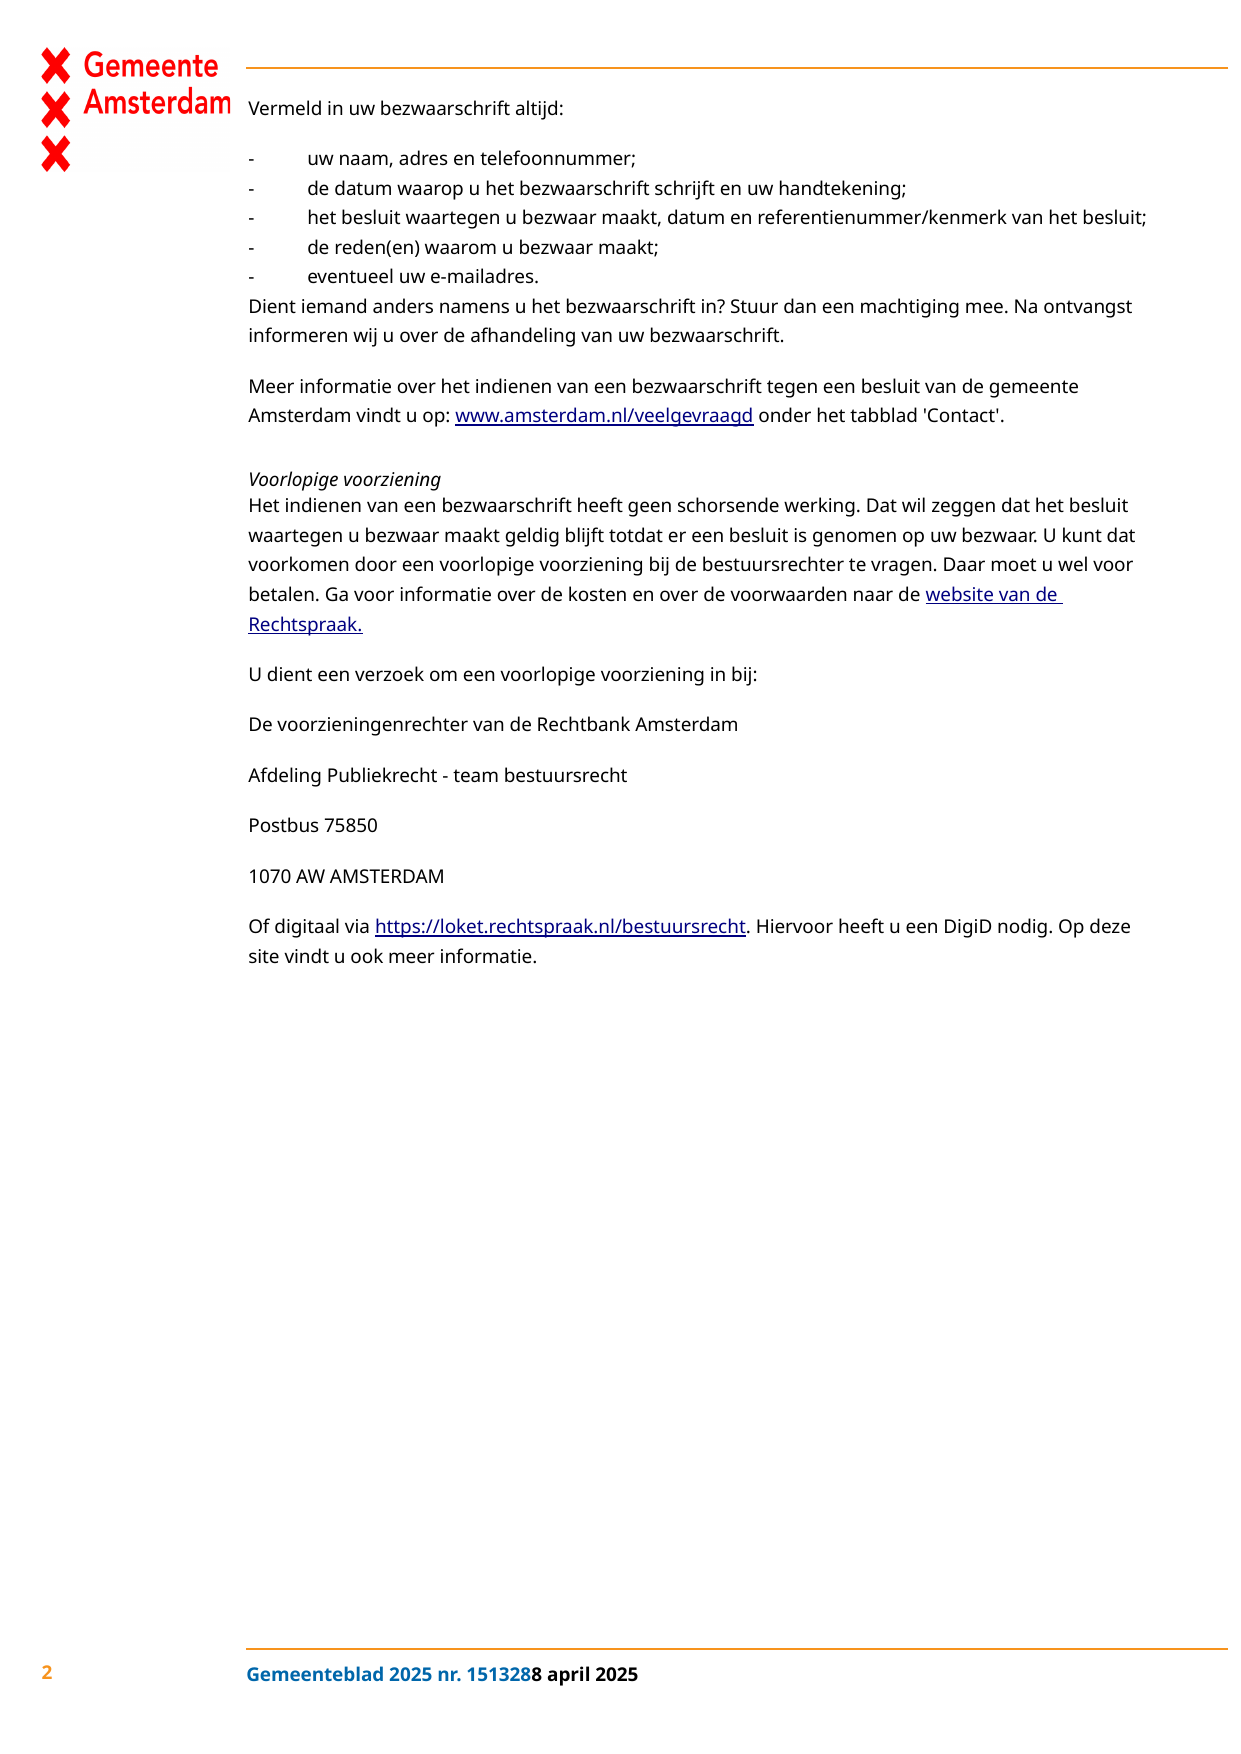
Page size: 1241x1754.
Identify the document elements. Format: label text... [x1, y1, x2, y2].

list de reden(en) waarom u bezwaar maakt; [248, 234, 1152, 260]
list de datum waarop u het bezwaarschrift schrijft en uw handtekening; [248, 175, 1152, 201]
text Postbus 75850 [248, 812, 1152, 838]
text Vermeld in uw bezwaarschrift altijd: [248, 95, 1152, 121]
text Het indienen van een bezwaarschrift heeft geen schorsende werking. Dat wil zeggen dat het besluit waartegen u bezwaar maakt geldig blijft totdat er een besluit is genomen op uw bezwaar. U kunt dat voorkomen door een voorlopige voorziening bij de bestuursrechter te vragen. Daar moet u wel voor betalen. Ga voor informatie over de kosten en over de voorwaarden naar de website van de Rechtspraak. [248, 492, 1152, 636]
text Meer informatie over het indienen van een bezwaarschrift tegen een besluit van de gemeente Amsterdam vindt u op: www.amsterdam.nl/veelgevraagd onder het tabblad 'Contact'. [248, 373, 1152, 428]
text U dient een verzoek om een voorlopige voorziening in bij: [248, 661, 1152, 687]
text Of digitaal via https://loket.rechtspraak.nl/bestuursrecht. Hiervoor heeft u een DigiD nodig. Op deze site vindt u ook meer informatie. [248, 913, 1152, 968]
text Dient iemand anders namens u het bezwaarschrift in? Stuur dan een machtiging mee. Na ontvangst informeren wij u over de afhandeling van uw bezwaarschrift. [248, 293, 1152, 348]
list uw naam, adres en telefoonnummer; [248, 145, 1152, 171]
text Voorlopige voorziening [248, 467, 1152, 492]
list het besluit waartegen u bezwaar maakt, datum en referentienummer/kenmerk van het besluit; [248, 204, 1152, 230]
text Afdeling Publiekrecht - team bestuursrecht [248, 762, 1152, 788]
text De voorzieningenrechter van de Rechtbank Amsterdam [248, 712, 1152, 737]
list eventueel uw e-mailadres. [248, 263, 1152, 289]
picture [41, 47, 231, 172]
text 1070 AW AMSTERDAM [248, 863, 1152, 888]
